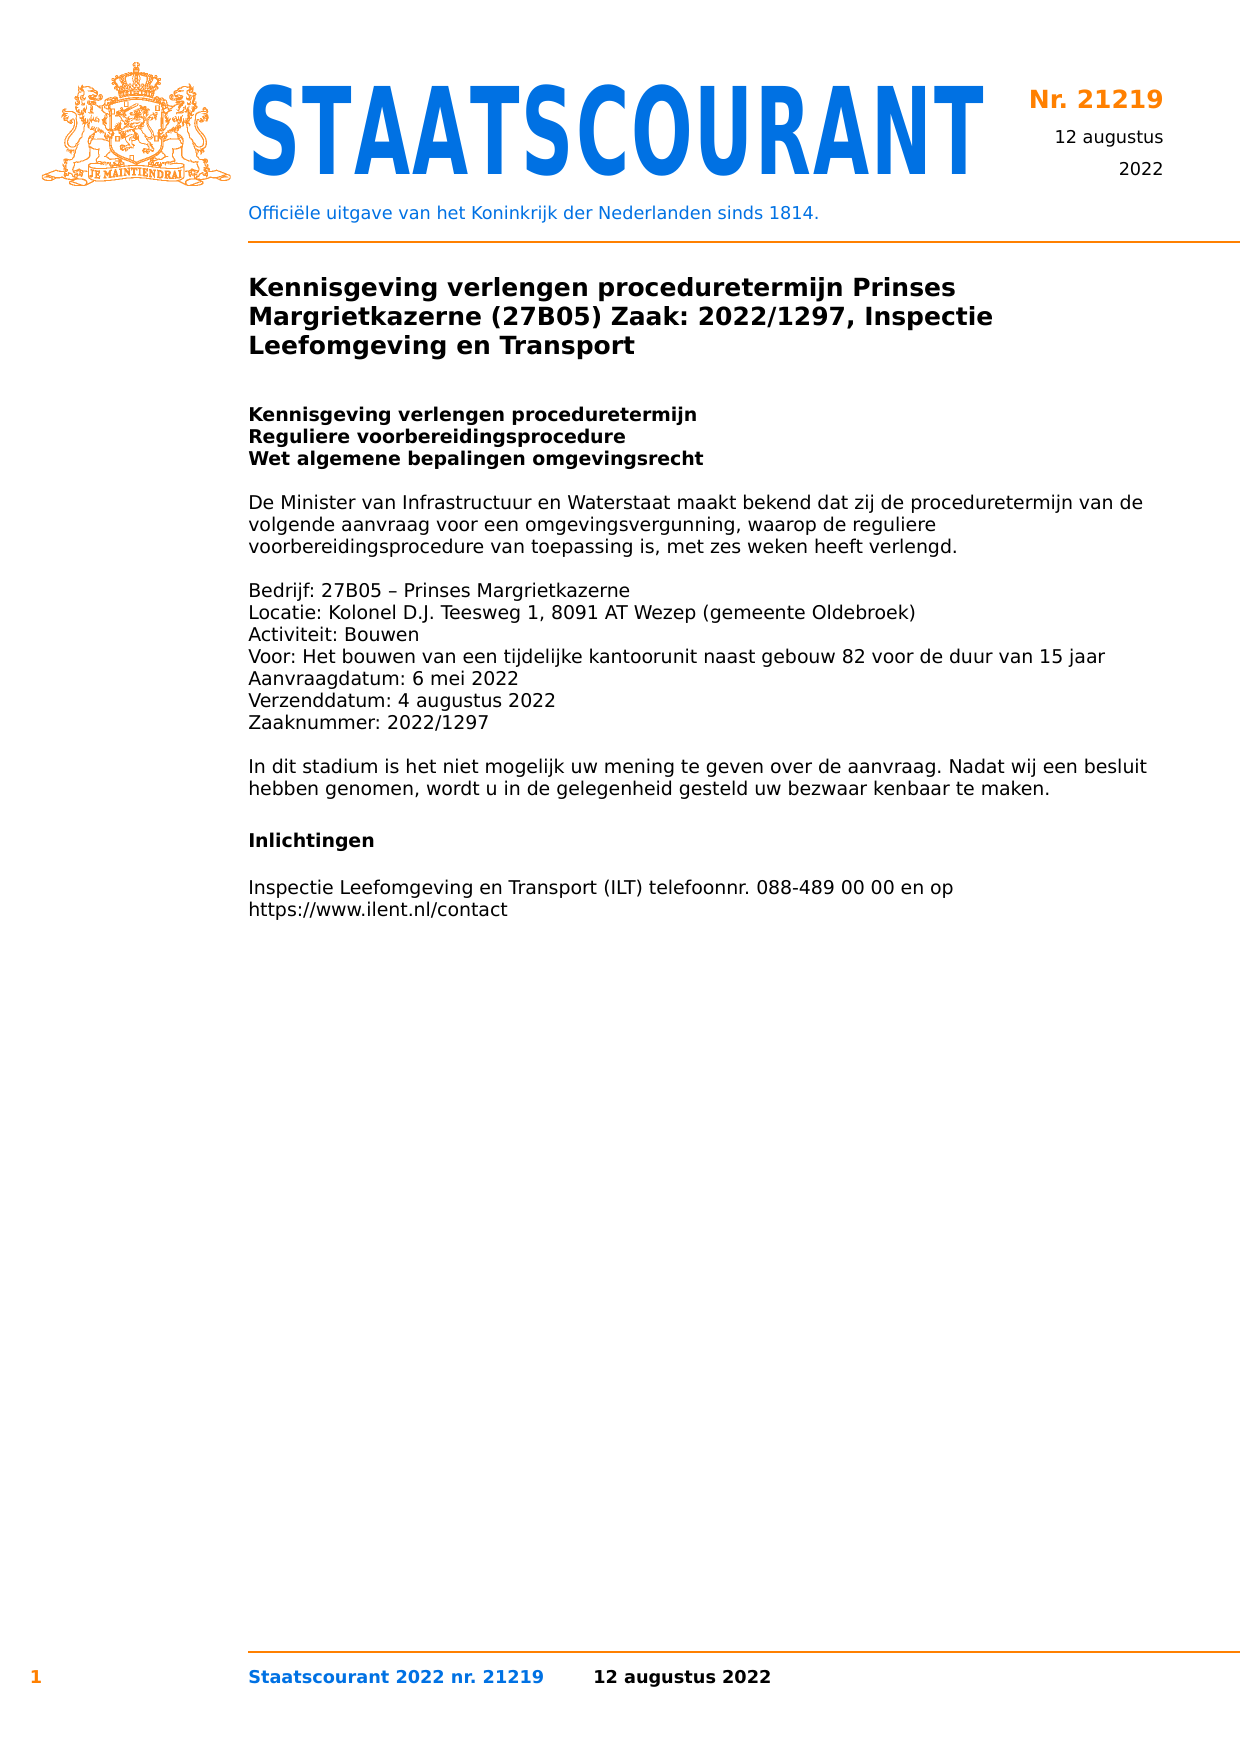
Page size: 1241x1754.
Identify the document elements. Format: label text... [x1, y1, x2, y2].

text Reguliere voorbereidingsprocedure [248, 426, 1163, 448]
text Inspectie Leefomgeving en Transport (ILT) telefoonnr. 088-489 00 00 en op https://www.ilent.nl/contact [248, 877, 1163, 921]
table_cell 12 augustus [998, 121, 1240, 153]
text Zaaknummer: 2022/1297 [248, 712, 1163, 734]
text Verzenddatum: 4 augustus 2022 [248, 690, 1163, 712]
table_header Nr. 21219 [998, 62, 1240, 121]
table_header STAATSCOURANT [248, 62, 998, 203]
text Voor: Het bouwen van een tijdelijke kantoorunit naast gebouw 82 voor de duur van 15 jaar [248, 646, 1163, 668]
text Activiteit: Bouwen [248, 624, 1163, 646]
subtitle Kennisgeving verlengen proceduretermijn Prinses Margrietkazerne (27B05) Zaak: 2022/1297, Inspectie Leefomgeving en Transport [248, 273, 1163, 361]
picture [41, 62, 231, 186]
text Aanvraagdatum: 6 mei 2022 [248, 668, 1163, 690]
table_cell 2022 [998, 153, 1240, 203]
text Kennisgeving verlengen proceduretermijn [248, 404, 1163, 426]
text Locatie: Kolonel D.J. Teesweg 1, 8091 AT Wezep (gemeente Oldebroek) [248, 602, 1163, 624]
text Wet algemene bepalingen omgevingsrecht [248, 448, 1163, 470]
text De Minister van Infrastructuur en Waterstaat maakt bekend dat zij de proceduretermijn van de volgende aanvraag voor een omgevingsvergunning, waarop de reguliere voorbereidingsprocedure van toepassing is, met zes weken heeft verlengd. [248, 492, 1163, 558]
text Bedrijf: 27B05 – Prinses Margrietkazerne [248, 580, 1163, 602]
text In dit stadium is het niet mogelijk uw mening te geven over de aanvraag. Nadat wij een besluit hebben genomen, wordt u in de gelegenheid gesteld uw bezwaar kenbaar te maken. [248, 756, 1163, 799]
table_header [25, 62, 248, 241]
table_cell Officiële uitgave van het Koninkrijk der Nederlanden sinds 1814. [248, 203, 1240, 241]
subtitle Inlichtingen [248, 829, 1163, 852]
